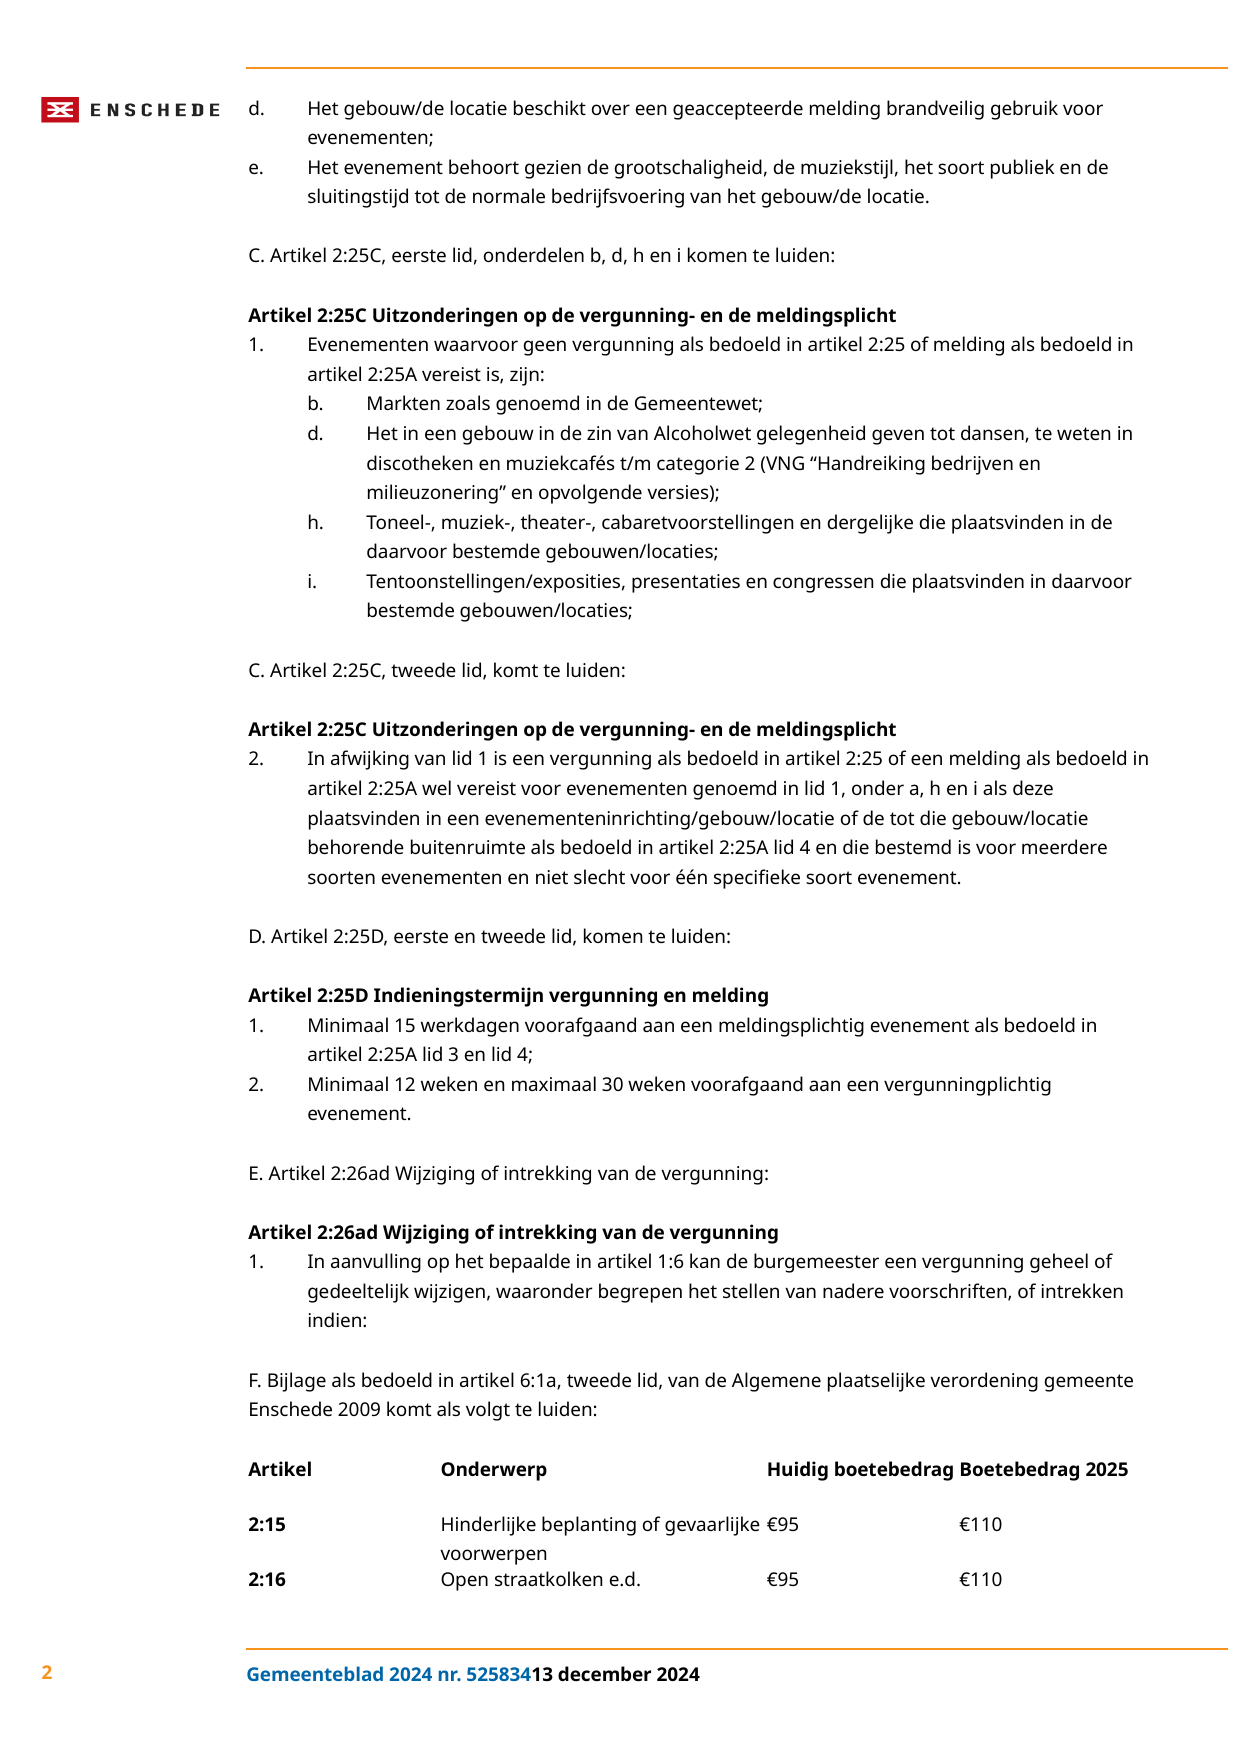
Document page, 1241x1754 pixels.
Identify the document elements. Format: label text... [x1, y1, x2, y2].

table_header Onderwerp [440, 1456, 767, 1511]
text C. Artikel 2:25C, tweede lid, komt te luiden: [248, 657, 1152, 683]
list Tentoonstellingen/exposities, presentaties en congressen die plaatsvinden in daarvoor bestemde gebouwen/locaties; [307, 568, 1152, 623]
text Artikel 2:25D Indieningstermijn vergunning en melding [248, 982, 1152, 1008]
list In aanvulling op het bepaalde in artikel 1:6 kan de burgemeester een vergunning geheel of gedeeltelijk wijzigen, waaronder begrepen het stellen van nadere voorschriften, of intrekken indien: [248, 1248, 1152, 1333]
text Artikel 2:25C Uitzonderingen op de vergunning- en de meldingsplicht [248, 716, 1152, 742]
list In afwijking van lid 1 is een vergunning als bedoeld in artikel 2:25 of een melding als bedoeld in artikel 2:25A wel vereist voor evenementen genoemd in lid 1, onder a, h en i als deze plaatsvinden in een evenementeninrichting/gebouw/locatie of de tot die gebouw/locatie behorende buitenruimte als bedoeld in artikel 2:25A lid 4 en die bestemd is voor meerdere soorten evenementen en niet slecht voor één specifieke soort evenement. [248, 746, 1152, 890]
text F. Bijlage als bedoeld in artikel 6:1a, tweede lid, van de Algemene plaatselijke verordening gemeente Enschede 2009 komt als volgt te luiden: [248, 1367, 1152, 1422]
table_header Huidig boetebedrag [767, 1456, 959, 1511]
list Minimaal 15 werkdagen voorafgaand aan een meldingsplichtig evenement als bedoeld in artikel 2:25A lid 3 en lid 4; [248, 1012, 1152, 1067]
table_cell €110 [959, 1566, 1152, 1592]
text D. Artikel 2:25D, eerste en tweede lid, komen te luiden: [248, 923, 1152, 949]
table_cell €95 [767, 1511, 959, 1566]
text Artikel 2:26ad Wijziging of intrekking van de vergunning [248, 1219, 1152, 1245]
table_cell 2:16 [248, 1566, 440, 1592]
picture [41, 47, 231, 172]
list Evenementen waarvoor geen vergunning als bedoeld in artikel 2:25 of melding als bedoeld in artikel 2:25A vereist is, zijn: [248, 331, 1152, 387]
list Het evenement behoort gezien de grootschaligheid, de muziekstijl, het soort publiek en de sluitingstijd tot de normale bedrijfsvoering van het gebouw/de locatie. [248, 154, 1152, 209]
list Markten zoals genoemd in de Gemeentewet; [307, 391, 1152, 416]
table_header Boetebedrag 2025 [959, 1456, 1152, 1511]
text C. Artikel 2:25C, eerste lid, onderdelen b, d, h en i komen te luiden: [248, 243, 1152, 268]
list Het in een gebouw in de zin van Alcoholwet gelegenheid geven tot dansen, te weten in discotheken en muziekcafés t/m categorie 2 (VNG “Handreiking bedrijven en milieuzonering” en opvolgende versies); [307, 420, 1152, 505]
table_cell Open straatkolken e.d. [440, 1566, 767, 1592]
list Toneel-, muziek-, theater-, cabaretvoorstellingen en dergelijke die plaatsvinden in de daarvoor bestemde gebouwen/locaties; [307, 509, 1152, 564]
table_cell €95 [767, 1566, 959, 1592]
list Het gebouw/de locatie beschikt over een geaccepteerde melding brandveilig gebruik voor evenementen; [248, 95, 1152, 150]
text Artikel 2:25C Uitzonderingen op de vergunning- en de meldingsplicht [248, 302, 1152, 328]
table_cell 2:15 [248, 1511, 440, 1566]
table_cell €110 [959, 1511, 1152, 1566]
table_cell Hinderlijke beplanting of gevaarlijke voorwerpen [440, 1511, 767, 1566]
list Minimaal 12 weken en maximaal 30 weken voorafgaand aan een vergunningplichtig evenement. [248, 1071, 1152, 1126]
table_header Artikel [248, 1456, 440, 1511]
text E. Artikel 2:26ad Wijziging of intrekking van de vergunning: [248, 1160, 1152, 1186]
